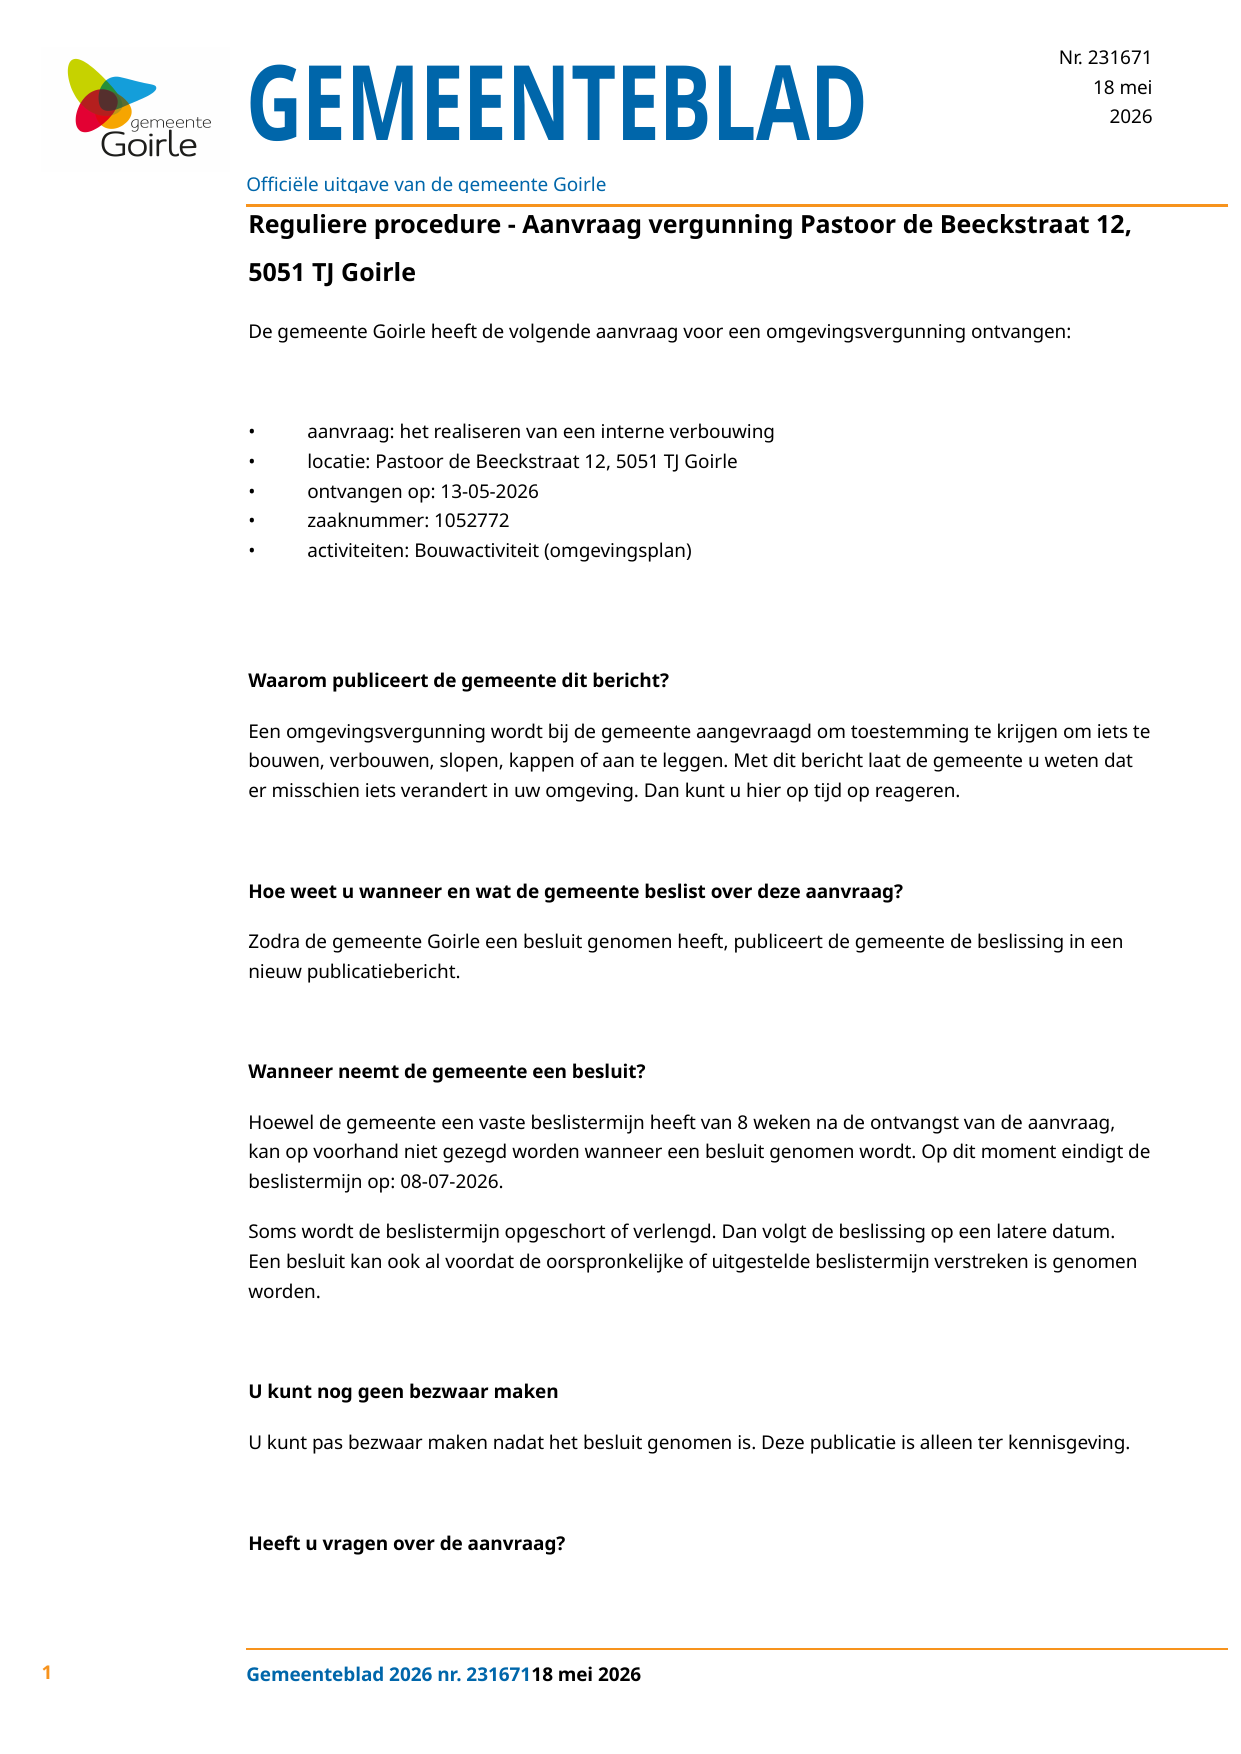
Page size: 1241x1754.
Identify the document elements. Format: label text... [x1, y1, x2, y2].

list aanvraag: het realiseren van een interne verbouwing [248, 419, 1152, 444]
picture [41, 47, 231, 172]
list zaaknummer: 1052772 [248, 507, 1152, 533]
text Heeft u vragen over de aanvraag? [248, 1530, 1152, 1556]
text Een omgevingsvergunning wordt bij de gemeente aangevraagd om toestemming te krijgen om iets te bouwen, verbouwen, slopen, kappen of aan te leggen. Met dit bericht laat de gemeente u weten dat er misschien iets verandert in uw omgeving. Dan kunt u hier op tijd op reageren. [248, 718, 1152, 803]
text U kunt nog geen bezwaar maken [248, 1379, 1152, 1404]
text De gemeente Goirle heeft de volgende aanvraag voor een omgevingsvergunning ontvangen: [248, 318, 1152, 344]
text U kunt pas bezwaar maken nadat het besluit genomen is. Deze publicatie is alleen ter kennisgeving. [248, 1429, 1152, 1455]
text Wanneer neemt de gemeente een besluit? [248, 1059, 1152, 1084]
list ontvangen op: 13-05-2026 [248, 478, 1152, 504]
list activiteiten: Bouwactiviteit (omgevingsplan) [248, 537, 1152, 563]
list locatie: Pastoor de Beeckstraat 12, 5051 TJ Goirle [248, 448, 1152, 474]
text Zodra de gemeente Goirle een besluit genomen heeft, publiceert de gemeente de beslissing in een nieuw publicatiebericht. [248, 928, 1152, 984]
text Hoewel de gemeente een vaste beslistermijn heeft van 8 weken na de ontvangst van de aanvraag, kan op voorhand niet gezegd worden wanneer een besluit genomen wordt. Op dit moment eindigt de beslistermijn op: 08-07-2026. [248, 1109, 1152, 1194]
text Waarom publiceert de gemeente dit bericht? [248, 667, 1152, 693]
text Soms wordt de beslistermijn opgeschort of verlengd. Dan volgt de beslissing op een latere datum. Een besluit kan ook al voordat de oorspronkelijke of uitgestelde beslistermijn verstreken is genomen worden. [248, 1219, 1152, 1304]
text Reguliere procedure - Aanvraag vergunning Pastoor de Beeckstraat 12, 5051 TJ Goirle [248, 207, 1152, 288]
text Hoe weet u wanneer en wat de gemeente beslist over deze aanvraag? [248, 878, 1152, 904]
